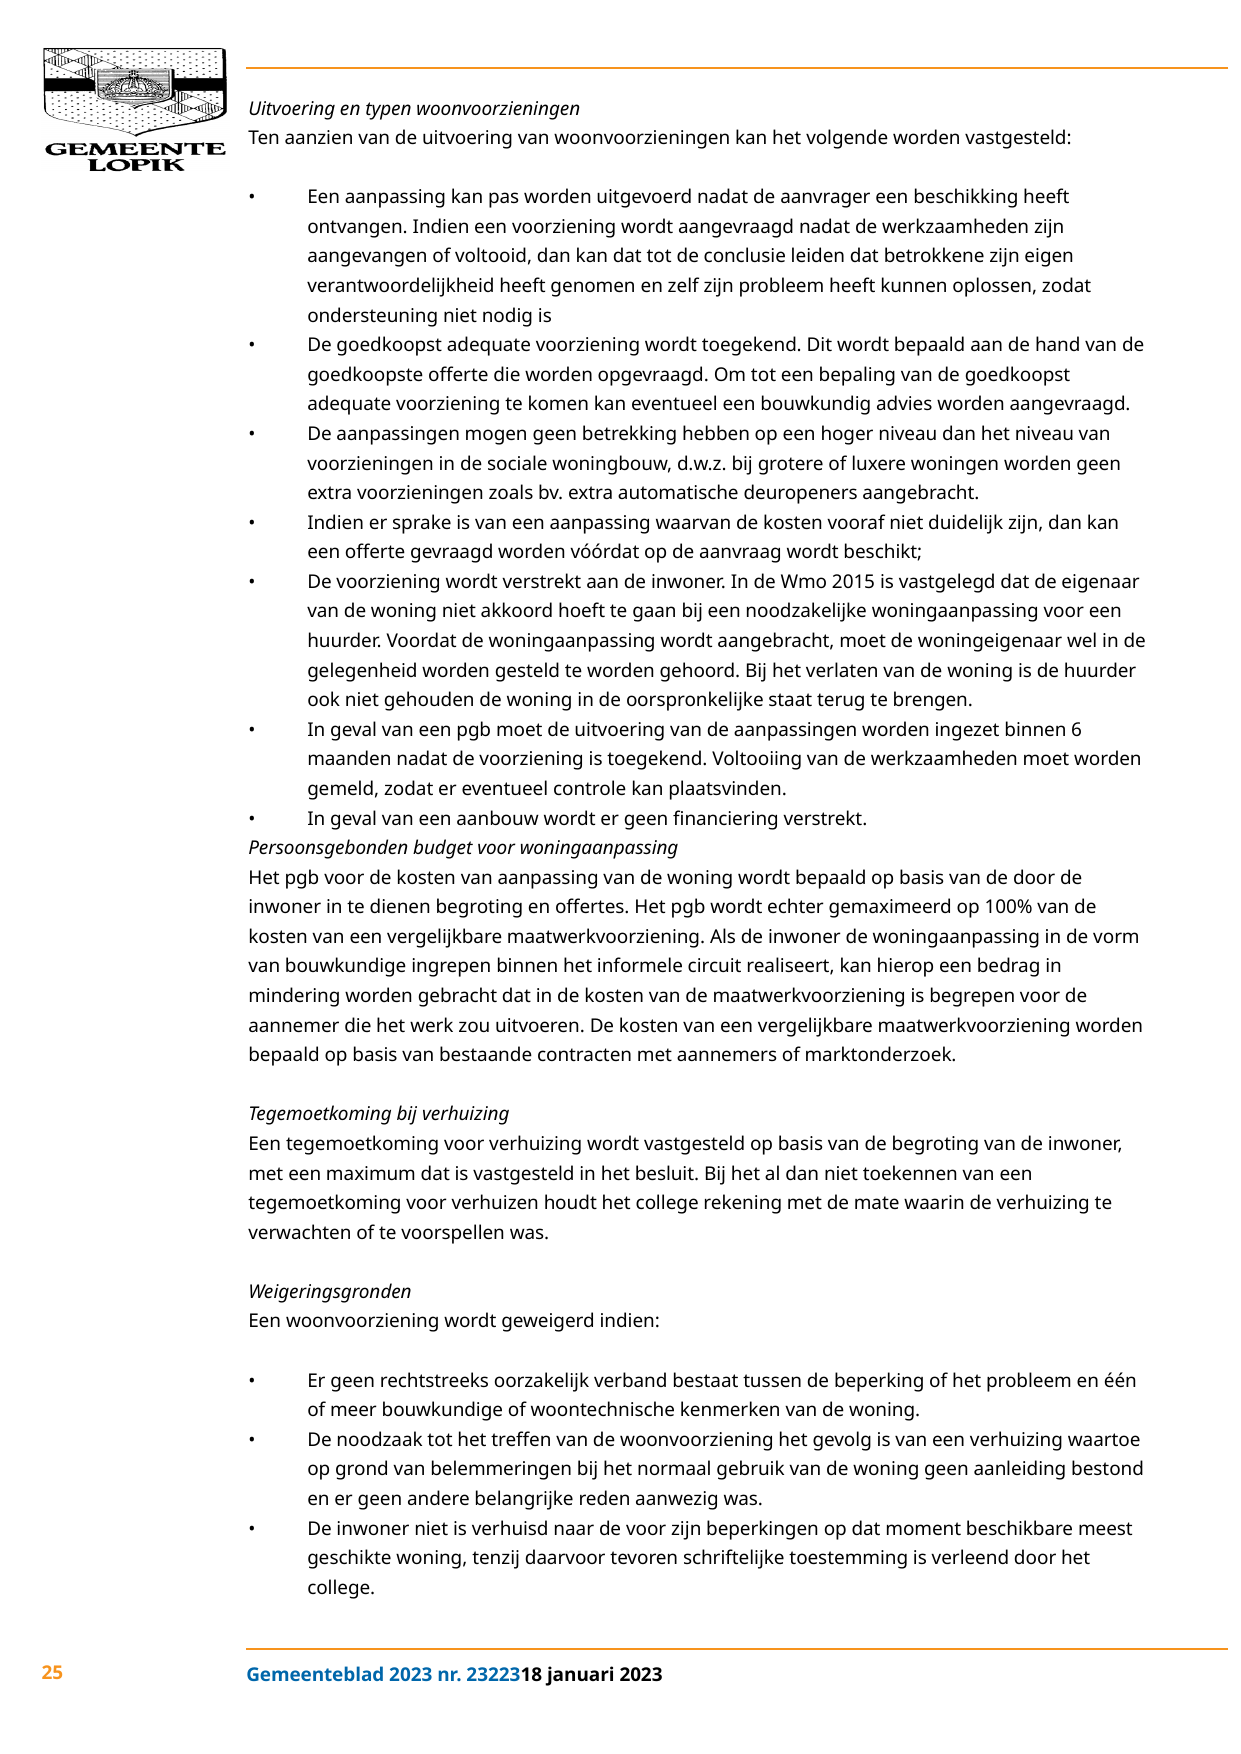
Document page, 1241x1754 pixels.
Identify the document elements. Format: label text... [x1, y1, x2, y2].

text Persoonsgebonden budget voor woningaanpassing [248, 834, 1152, 860]
list De noodzaak tot het treffen van de woonvoorziening het gevolg is van een verhuizing waartoe op grond van belemmeringen bij het normaal gebruik van de woning geen aanleiding bestond en er geen andere belangrijke reden aanwezig was. [248, 1426, 1152, 1511]
list De voorziening wordt verstrekt aan de inwoner. In de Wmo 2015 is vastgelegd dat de eigenaar van de woning niet akkoord hoeft te gaan bij een noodzakelijke woningaanpassing voor een huurder. Voordat de woningaanpassing wordt aangebracht, moet de woningeigenaar wel in de gelegenheid worden gesteld te worden gehoord. Bij het verlaten van de woning is de huurder ook niet gehouden de woning in de oorspronkelijke staat terug te brengen. [248, 568, 1152, 712]
list Er geen rechtstreeks oorzakelijk verband bestaat tussen de beperking of het probleem en één of meer bouwkundige of woontechnische kenmerken van de woning. [248, 1367, 1152, 1422]
list In geval van een aanbouw wordt er geen financiering verstrekt. [248, 805, 1152, 831]
text Ten aanzien van de uitvoering van woonvoorzieningen kan het volgende worden vastgesteld: [248, 124, 1152, 150]
text Uitvoering en typen woonvoorzieningen [248, 95, 1152, 121]
list Een aanpassing kan pas worden uitgevoerd nadat de aanvrager een beschikking heeft ontvangen. Indien een voorziening wordt aangevraagd nadat de werkzaamheden zijn aangevangen of voltooid, dan kan dat tot de conclusie leiden dat betrokkene zijn eigen verantwoordelijkheid heeft genomen en zelf zijn probleem heeft kunnen oplossen, zodat ondersteuning niet nodig is [248, 183, 1152, 328]
text Tegemoetkoming bij verhuizing [248, 1101, 1152, 1126]
text Weigeringsgronden [248, 1278, 1152, 1304]
list De aanpassingen mogen geen betrekking hebben op een hoger niveau dan het niveau van voorzieningen in de sociale woningbouw, d.w.z. bij grotere of luxere woningen worden geen extra voorzieningen zoals bv. extra automatische deuropeners aangebracht. [248, 420, 1152, 505]
list In geval van een pgb moet de uitvoering van de aanpassingen worden ingezet binnen 6 maanden nadat de voorziening is toegekend. Voltooiing van de werkzaamheden moet worden gemeld, zodat er eventueel controle kan plaatsvinden. [248, 716, 1152, 801]
list Indien er sprake is van een aanpassing waarvan de kosten vooraf niet duidelijk zijn, dan kan een offerte gevraagd worden vóórdat op de aanvraag wordt beschikt; [248, 509, 1152, 564]
list De goedkoopst adequate voorziening wordt toegekend. Dit wordt bepaald aan de hand van de goedkoopste offerte die worden opgevraagd. Om tot een bepaling van de goedkoopst adequate voorziening te komen kan eventueel een bouwkundig advies worden aangevraagd. [248, 331, 1152, 416]
text Een tegemoetkoming voor verhuizing wordt vastgesteld op basis van de begroting van de inwoner, met een maximum dat is vastgesteld in het besluit. Bij het al dan niet toekennen van een tegemoetkoming voor verhuizen houdt het college rekening met de mate waarin de verhuizing te verwachten of te voorspellen was. [248, 1130, 1152, 1245]
text Een woonvoorziening wordt geweigerd indien: [248, 1308, 1152, 1333]
picture [41, 47, 231, 172]
text Het pgb voor de kosten van aanpassing van de woning wordt bepaald op basis van de door de inwoner in te dienen begroting en offertes. Het pgb wordt echter gemaximeerd op 100% van de kosten van een vergelijkbare maatwerkvoorziening. Als de inwoner de woningaanpassing in de vorm van bouwkundige ingrepen binnen het informele circuit realiseert, kan hierop een bedrag in mindering worden gebracht dat in de kosten van de maatwerkvoorziening is begrepen voor de aannemer die het werk zou uitvoeren. De kosten van een vergelijkbare maatwerkvoorziening worden bepaald op basis van bestaande contracten met aannemers of marktonderzoek. [248, 864, 1152, 1067]
list De inwoner niet is verhuisd naar de voor zijn beperkingen op dat moment beschikbare meest geschikte woning, tenzij daarvoor tevoren schriftelijke toestemming is verleend door het college. [248, 1515, 1152, 1600]
